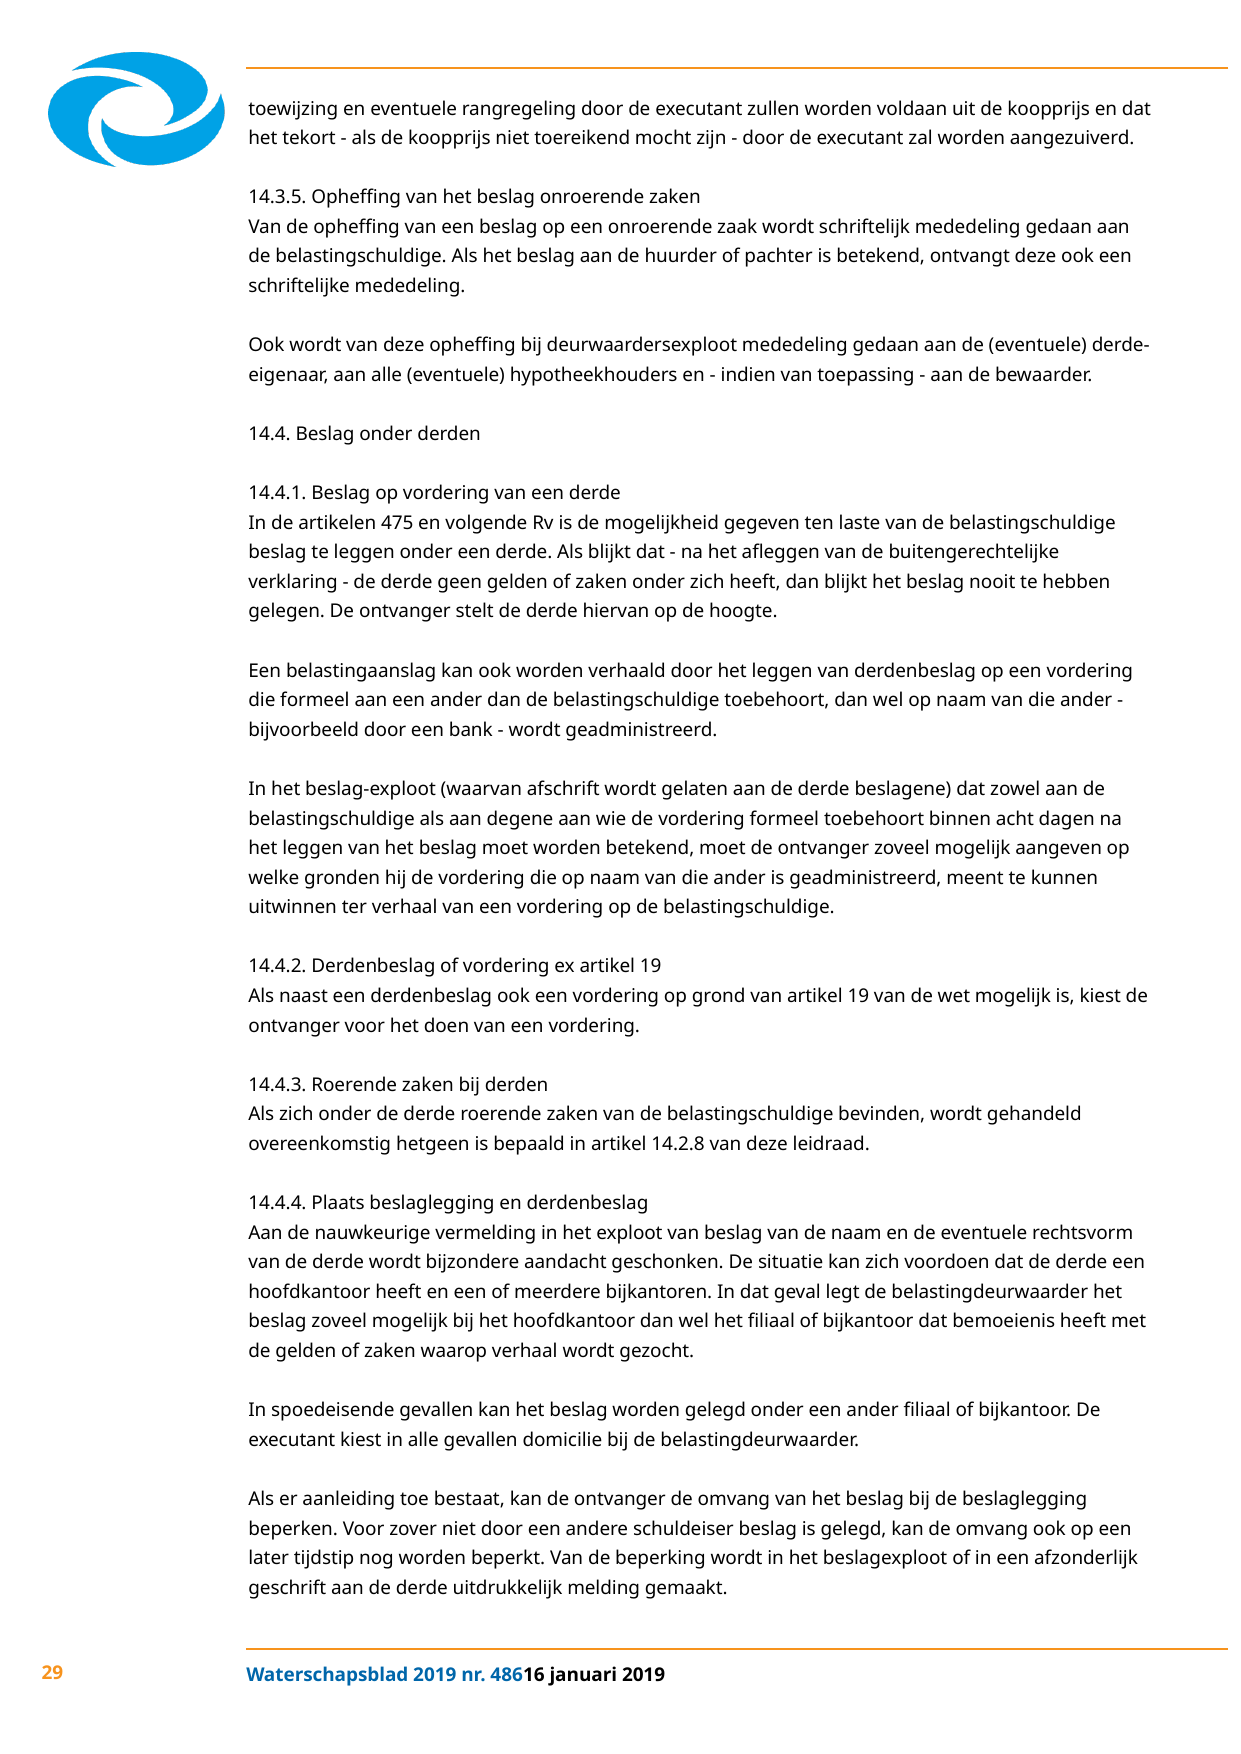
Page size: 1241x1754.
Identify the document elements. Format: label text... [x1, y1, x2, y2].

text Een belastingaanslag kan ook worden verhaald door het leggen van derdenbeslag op een vordering die formeel aan een ander dan de belastingschuldige toebehoort, dan wel op naam van die ander - bijvoorbeeld door een bank - wordt geadministreerd. [248, 657, 1152, 742]
text 14.4. Beslag onder derden [248, 420, 1152, 446]
text 14.4.3. Roerende zaken bij derden [248, 1071, 1152, 1097]
text Als zich onder de derde roerende zaken van de belastingschuldige bevinden, wordt gehandeld overeenkomstig hetgeen is bepaald in artikel 14.2.8 van deze leidraad. [248, 1101, 1152, 1156]
text In de artikelen 475 en volgende Rv is de mogelijkheid gegeven ten laste van de belastingschuldige beslag te leggen onder een derde. Als blijkt dat - na het afleggen van de buitengerechtelijke verklaring - de derde geen gelden of zaken onder zich heeft, dan blijkt het beslag nooit te hebben gelegen. De ontvanger stelt de derde hiervan op de hoogte. [248, 509, 1152, 623]
text 14.4.4. Plaats beslaglegging en derdenbeslag [248, 1189, 1152, 1215]
text Ook wordt van deze opheffing bij deurwaardersexploot mededeling gedaan aan de (eventuele) derde-eigenaar, aan alle (eventuele) hypotheekhouders en - indien van toepassing - aan de bewaarder. [248, 331, 1152, 387]
text toewijzing en eventuele rangregeling door de executant zullen worden voldaan uit de koopprijs en dat het tekort - als de koopprijs niet toereikend mocht zijn - door de executant zal worden aangezuiverd. [248, 95, 1152, 150]
text 14.3.5. Opheffing van het beslag onroerende zaken [248, 183, 1152, 209]
text In spoedeisende gevallen kan het beslag worden gelegd onder een ander filiaal of bijkantoor. De executant kiest in alle gevallen domicilie bij de belastingdeurwaarder. [248, 1396, 1152, 1452]
text Als naast een derdenbeslag ook een vordering op grond van artikel 19 van de wet mogelijk is, kiest de ontvanger voor het doen van een vordering. [248, 982, 1152, 1038]
text Als er aanleiding toe bestaat, kan de ontvanger de omvang van het beslag bij de beslaglegging beperken. Voor zover niet door een andere schuldeiser beslag is gelegd, kan de omvang ook op een later tijdstip nog worden beperkt. Van de beperking wordt in het beslagexploot of in een afzonderlijk geschrift aan de derde uitdrukkelijk melding gemaakt. [248, 1485, 1152, 1600]
text In het beslag-exploot (waarvan afschrift wordt gelaten aan de derde beslagene) dat zowel aan de belastingschuldige als aan degene aan wie de vordering formeel toebehoort binnen acht dagen na het leggen van het beslag moet worden betekend, moet de ontvanger zoveel mogelijk aangeven op welke gronden hij de vordering die op naam van die ander is geadministreerd, meent te kunnen uitwinnen ter verhaal van een vordering op de belastingschuldige. [248, 775, 1152, 919]
text 14.4.2. Derdenbeslag of vordering ex artikel 19 [248, 953, 1152, 978]
text Aan de nauwkeurige vermelding in het exploot van beslag van de naam en de eventuele rechtsvorm van de derde wordt bijzondere aandacht geschonken. De situatie kan zich voordoen dat de derde een hoofdkantoor heeft en een of meerdere bijkantoren. In dat geval legt de belastingdeurwaarder het beslag zoveel mogelijk bij het hoofdkantoor dan wel het filiaal of bijkantoor dat bemoeienis heeft met de gelden of zaken waarop verhaal wordt gezocht. [248, 1219, 1152, 1363]
text Van de opheffing van een beslag op een onroerende zaak wordt schriftelijk mededeling gedaan aan de belastingschuldige. Als het beslag aan de huurder of pachter is betekend, ontvangt deze ook een schriftelijke mededeling. [248, 213, 1152, 298]
text 14.4.1. Beslag op vordering van een derde [248, 479, 1152, 505]
picture [41, 47, 231, 172]
